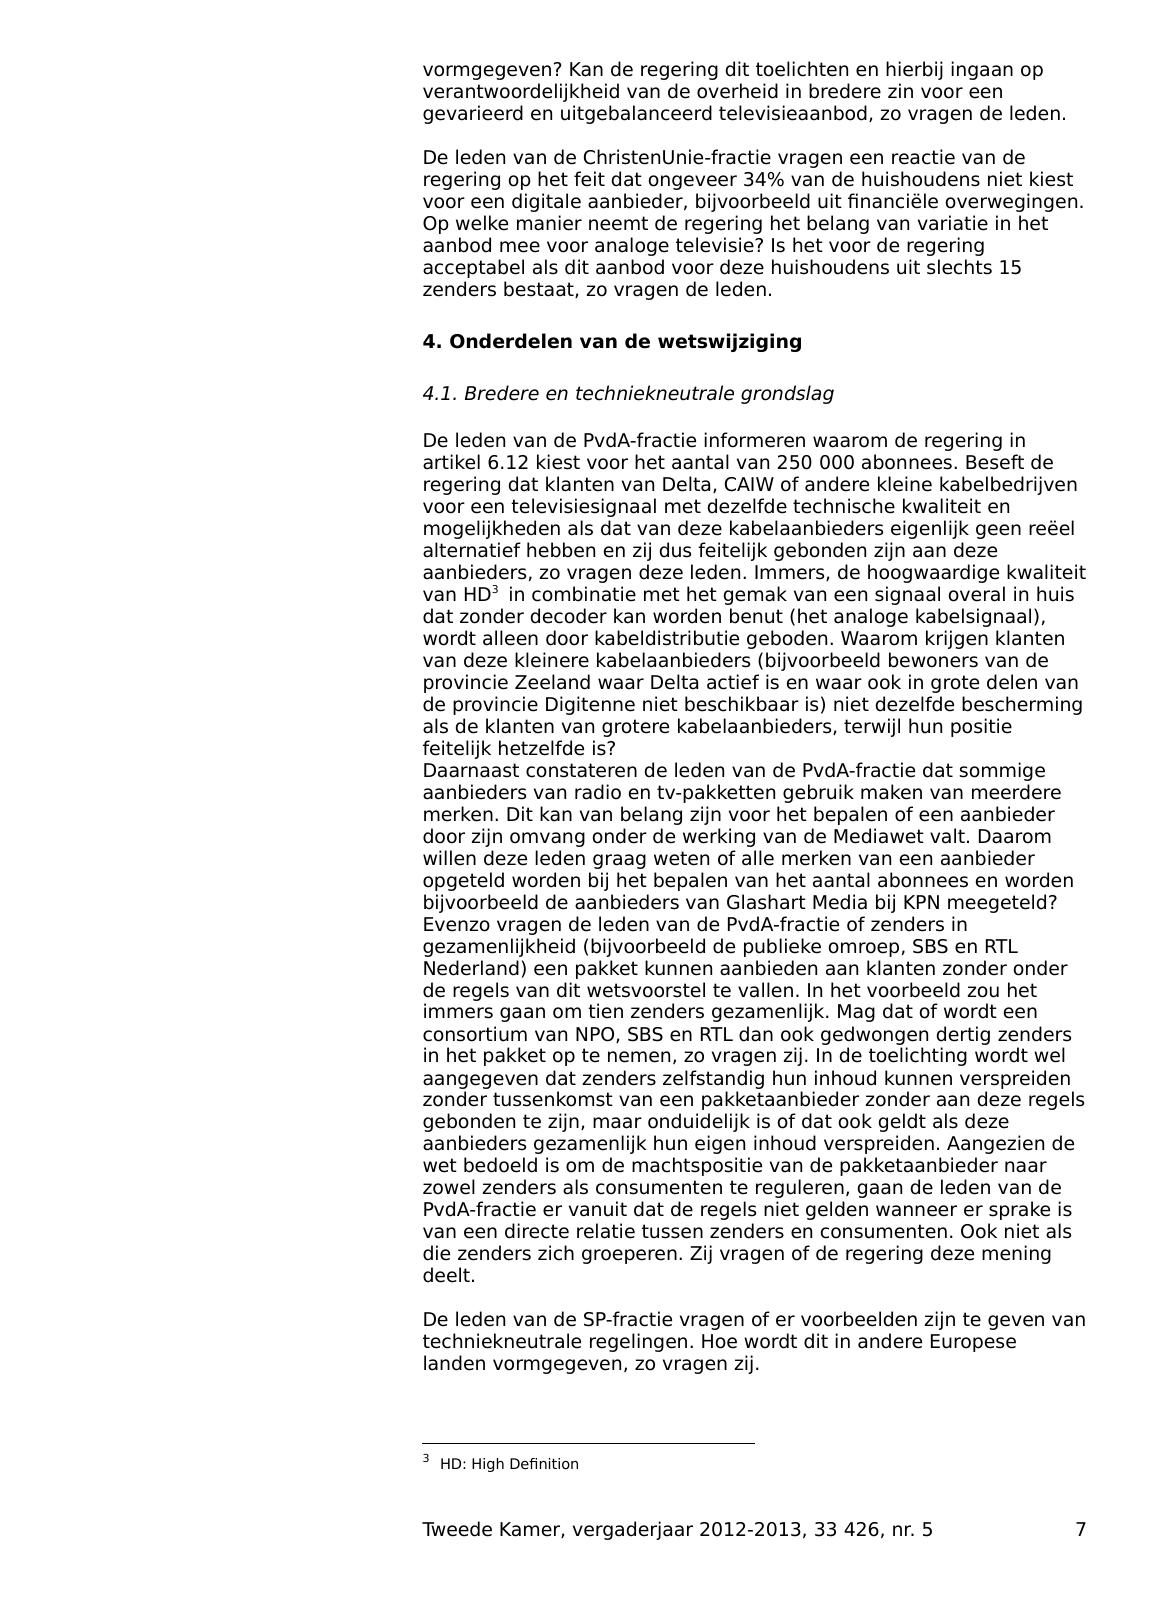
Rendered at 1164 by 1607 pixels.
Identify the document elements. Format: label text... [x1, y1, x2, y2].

text Evenzo vragen de leden van de PvdA-fractie of zenders in gezamenlijkheid (bijvoorbeeld de publieke omroep, SBS en RTL Nederland) een pakket kunnen aanbieden aan klanten zonder onder de regels van dit wetsvoorstel te vallen. In het voorbeeld zou het immers gaan om tien zenders gezamenlijk. Mag dat of wordt een consortium van NPO, SBS en RTL dan ook gedwongen dertig zenders in het pakket op te nemen, zo vragen zij. In de toelichting wordt wel aangegeven dat zenders zelfstandig hun inhoud kunnen verspreiden zonder tussenkomst van een pakketaanbieder zonder aan deze regels gebonden te zijn, maar onduidelijk is of dat ook geldt als deze aanbieders gezamenlijk hun eigen inhoud verspreiden. Aangezien de wet bedoeld is om de machtspositie van de pakketaanbieder naar zowel zenders als consumenten te reguleren, gaan de leden van de PvdA-fractie er vanuit dat de regels niet gelden wanneer er sprake is van een directe relatie tussen zenders en consumenten. Ook niet als die zenders zich groeperen. Zij vragen of de regering deze mening deelt. [422, 913, 1087, 1287]
subtitle 4. Onderdelen van de wetswijziging [422, 331, 1087, 353]
subtitle 4.1. Bredere en techniekneutrale grondslag [422, 383, 1087, 405]
text Daarnaast constateren de leden van de PvdA-fractie dat sommige aanbieders van radio en tv-pakketten gebruik maken van meerdere merken. Dit kan van belang zijn voor het bepalen of een aanbieder door zijn omvang onder de werking van de Mediawet valt. Daarom willen deze leden graag weten of alle merken van een aanbieder opgeteld worden bij het bepalen van het aantal abonnees en worden bijvoorbeeld de aanbieders van Glashart Media bij KPN meegeteld? [422, 760, 1087, 913]
text De leden van de SP-fractie vragen of er voorbeelden zijn te geven van techniekneutrale regelingen. Hoe wordt dit in andere Europese landen vormgegeven, zo vragen zij. [422, 1309, 1087, 1375]
text vormgegeven? Kan de regering dit toelichten en hierbij ingaan op verantwoordelijkheid van de overheid in bredere zin voor een gevarieerd en uitgebalanceerd televisieaanbod, zo vragen de leden. [422, 59, 1087, 125]
text De leden van de PvdA-fractie informeren waarom de regering in artikel 6.12 kiest voor het aantal van 250 000 abonnees. Beseft de regering dat klanten van Delta, CAIW of andere kleine kabelbedrijven voor een televisiesignaal met dezelfde technische kwaliteit en mogelijkheden als dat van deze kabelaanbieders eigenlijk geen reëel alternatief hebben en zij dus feitelijk gebonden zijn aan deze aanbieders, zo vragen deze leden. Immers, de hoogwaardige kwaliteit van HD in combinatie met het gemak van een signaal overal in huis dat zonder decoder kan worden benut (het analoge kabelsignaal), wordt alleen door kabeldistributie geboden. Waarom krijgen klanten van deze kleinere kabelaanbieders (bijvoorbeeld bewoners van de provincie Zeeland waar Delta actief is en waar ook in grote delen van de provincie Digitenne niet beschikbaar is) niet dezelfde bescherming als de klanten van grotere kabelaanbieders, terwijl hun positie feitelijk hetzelfde is? [422, 430, 1087, 760]
text HD: High Definition [422, 1452, 1087, 1474]
text De leden van de ChristenUnie-fractie vragen een reactie van de regering op het feit dat ongeveer 34% van de huishoudens niet kiest voor een digitale aanbieder, bijvoorbeeld uit financiële overwegingen. Op welke manier neemt de regering het belang van variatie in het aanbod mee voor analoge televisie? Is het voor de regering acceptabel als dit aanbod voor deze huishoudens uit slechts 15 zenders bestaat, zo vragen de leden. [422, 147, 1087, 301]
